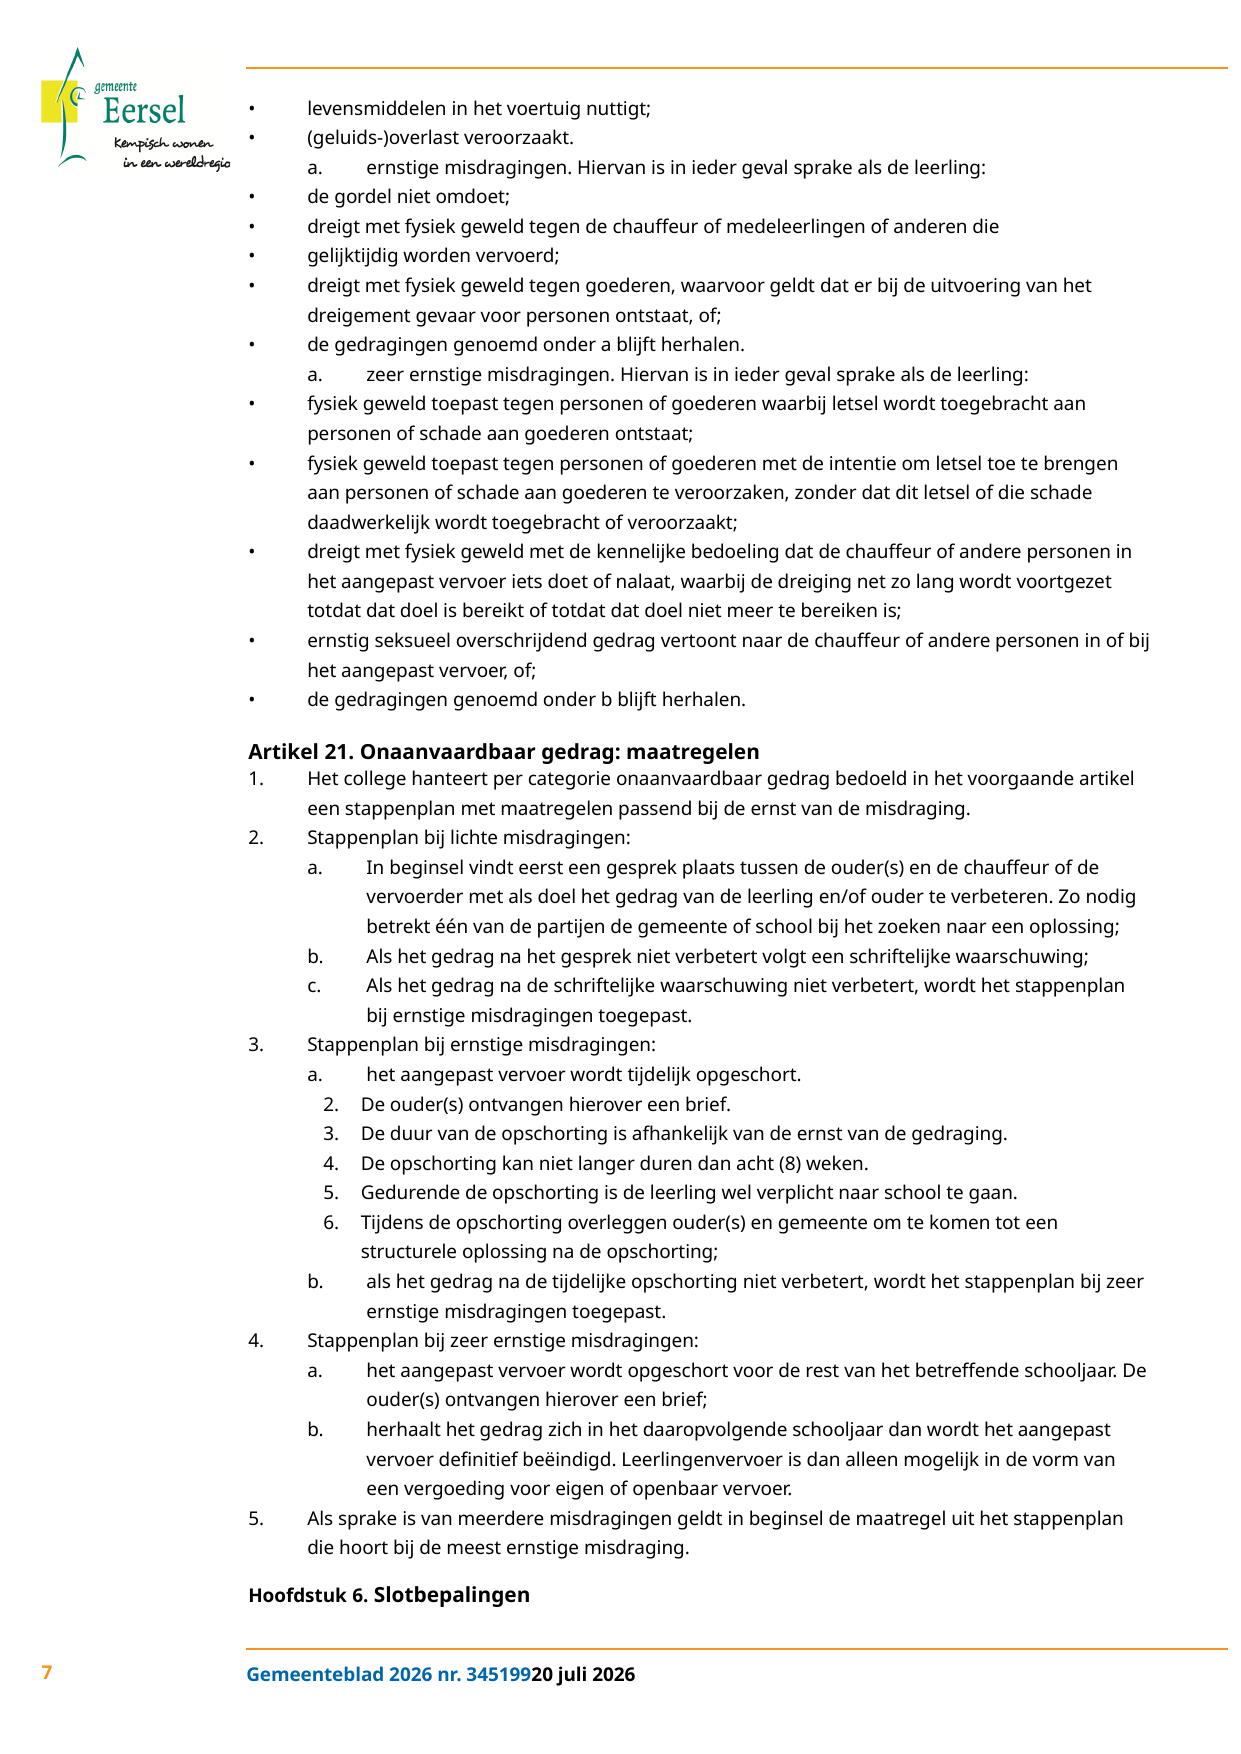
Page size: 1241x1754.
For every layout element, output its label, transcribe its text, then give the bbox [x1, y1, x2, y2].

list zeer ernstige misdragingen. Hiervan is in ieder geval sprake als de leerling: [307, 361, 1152, 387]
text Hoofdstuk 6. Slotbepalingen [248, 1580, 1152, 1608]
list het aangepast vervoer wordt opgeschort voor de rest van het betreffende schooljaar. De ouder(s) ontvangen hierover een brief; [307, 1357, 1152, 1412]
list Als het gedrag na het gesprek niet verbetert volgt een schriftelijke waarschuwing; [307, 943, 1152, 968]
list dreigt met fysiek geweld tegen goederen, waarvoor geldt dat er bij de uitvoering van het dreigement gevaar voor personen ontstaat, of; [248, 272, 1152, 328]
list herhaalt het gedrag zich in het daaropvolgende schooljaar dan wordt het aangepast vervoer definitief beëindigd. Leerlingenvervoer is dan alleen mogelijk in de vorm van een vergoeding voor eigen of openbaar vervoer. [307, 1416, 1152, 1501]
list Stappenplan bij lichte misdragingen: [248, 824, 1152, 850]
list Stappenplan bij zeer ernstige misdragingen: [248, 1327, 1152, 1353]
list levensmiddelen in het voertuig nuttigt; [248, 95, 1152, 121]
list de gordel niet omdoet; [248, 183, 1152, 209]
list dreigt met fysiek geweld met de kennelijke bedoeling dat de chauffeur of andere personen in het aangepast vervoer iets doet of nalaat, waarbij de dreiging net zo lang wordt voortgezet totdat dat doel is bereikt of totdat dat doel niet meer te bereiken is; [248, 538, 1152, 623]
list ernstig seksueel overschrijdend gedrag vertoont naar de chauffeur of andere personen in of bij het aangepast vervoer, of; [248, 627, 1152, 683]
text Artikel 21. Onaanvaardbaar gedrag: maatregelen [248, 737, 1152, 765]
list Gedurende de opschorting is de leerling wel verplicht naar school te gaan. [323, 1179, 1152, 1205]
list het aangepast vervoer wordt tijdelijk opgeschort. [307, 1061, 1152, 1087]
list gelijktijdig worden vervoerd; [248, 243, 1152, 268]
list als het gedrag na de tijdelijke opschorting niet verbetert, wordt het stappenplan bij zeer ernstige misdragingen toegepast. [307, 1268, 1152, 1323]
list fysiek geweld toepast tegen personen of goederen met de intentie om letsel toe te brengen aan personen of schade aan goederen te veroorzaken, zonder dat dit letsel of die schade daadwerkelijk wordt toegebracht of veroorzaakt; [248, 450, 1152, 535]
list In beginsel vindt eerst een gesprek plaats tussen de ouder(s) en de chauffeur of de vervoerder met als doel het gedrag van de leerling en/of ouder te verbeteren. Zo nodig betrekt één van de partijen de gemeente of school bij het zoeken naar een oplossing; [307, 854, 1152, 939]
list Het college hanteert per categorie onaanvaardbaar gedrag bedoeld in het voorgaande artikel een stappenplan met maatregelen passend bij de ernst van de misdraging. [248, 765, 1152, 821]
list Als het gedrag na de schriftelijke waarschuwing niet verbetert, wordt het stappenplan bij ernstige misdragingen toegepast. [307, 972, 1152, 1028]
list De duur van de opschorting is afhankelijk van de ernst van de gedraging. [323, 1120, 1152, 1146]
list dreigt met fysiek geweld tegen de chauffeur of medeleerlingen of anderen die [248, 213, 1152, 239]
picture [41, 47, 231, 172]
list de gedragingen genoemd onder b blijft herhalen. [248, 686, 1152, 712]
list ernstige misdragingen. Hiervan is in ieder geval sprake als de leerling: [307, 154, 1152, 180]
list Als sprake is van meerdere misdragingen geldt in beginsel de maatregel uit het stappenplan die hoort bij de meest ernstige misdraging. [248, 1505, 1152, 1560]
list Tijdens de opschorting overleggen ouder(s) en gemeente om te komen tot een structurele oplossing na de opschorting; [323, 1209, 1152, 1264]
list (geluids-)overlast veroorzaakt. [248, 124, 1152, 150]
list fysiek geweld toepast tegen personen of goederen waarbij letsel wordt toegebracht aan personen of schade aan goederen ontstaat; [248, 391, 1152, 446]
list Stappenplan bij ernstige misdragingen: [248, 1032, 1152, 1057]
list De ouder(s) ontvangen hierover een brief. [323, 1091, 1152, 1116]
list de gedragingen genoemd onder a blijft herhalen. [248, 331, 1152, 357]
list De opschorting kan niet langer duren dan acht (8) weken. [323, 1150, 1152, 1176]
